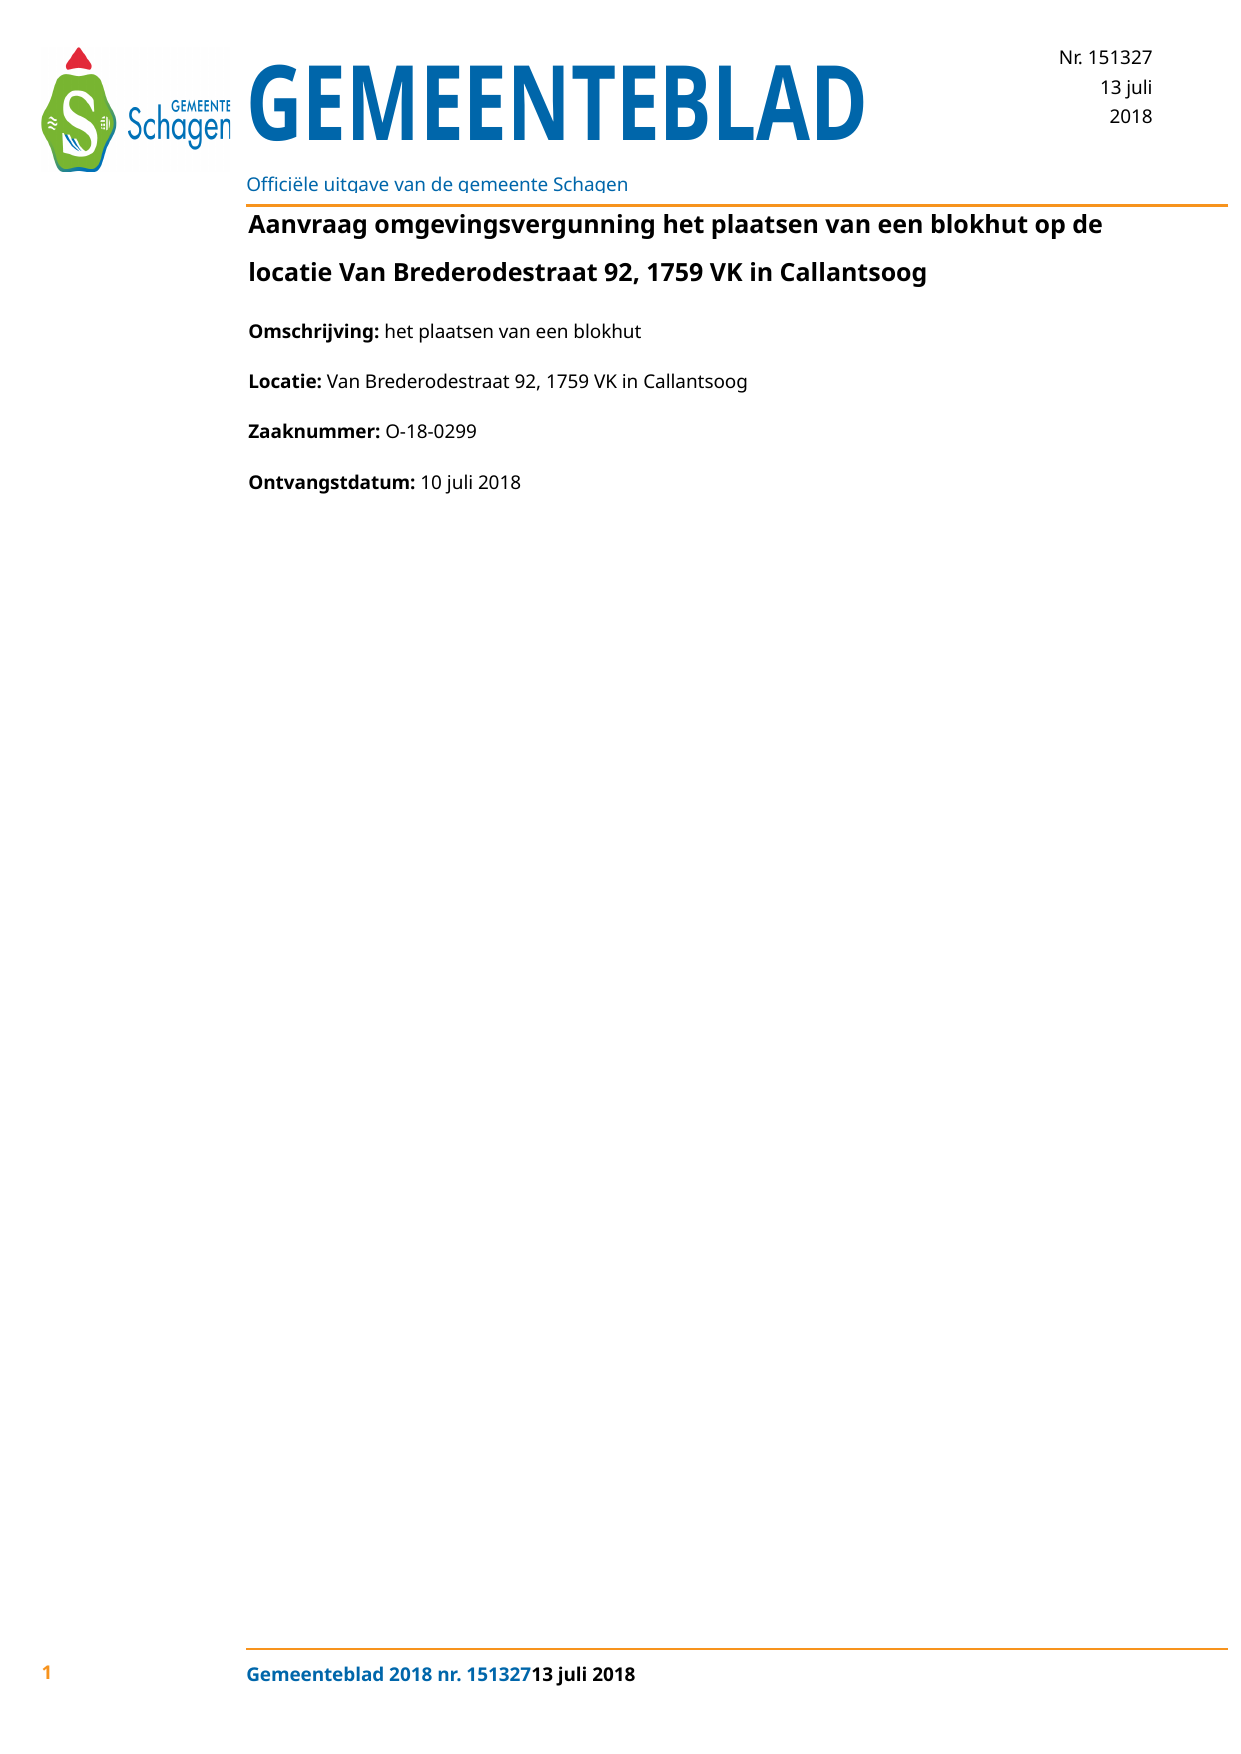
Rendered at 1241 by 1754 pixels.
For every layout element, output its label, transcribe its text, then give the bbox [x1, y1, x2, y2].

text Locatie: Van Brederodestraat 92, 1759 VK in Callantsoog [248, 368, 1152, 394]
text Zaaknummer: O-18-0299 [248, 419, 1152, 444]
text Ontvangstdatum: 10 juli 2018 [248, 469, 1152, 495]
picture [41, 47, 231, 172]
text Aanvraag omgevingsvergunning het plaatsen van een blokhut op de locatie Van Brederodestraat 92, 1759 VK in Callantsoog [248, 207, 1152, 288]
text Omschrijving: het plaatsen van een blokhut [248, 318, 1152, 344]
